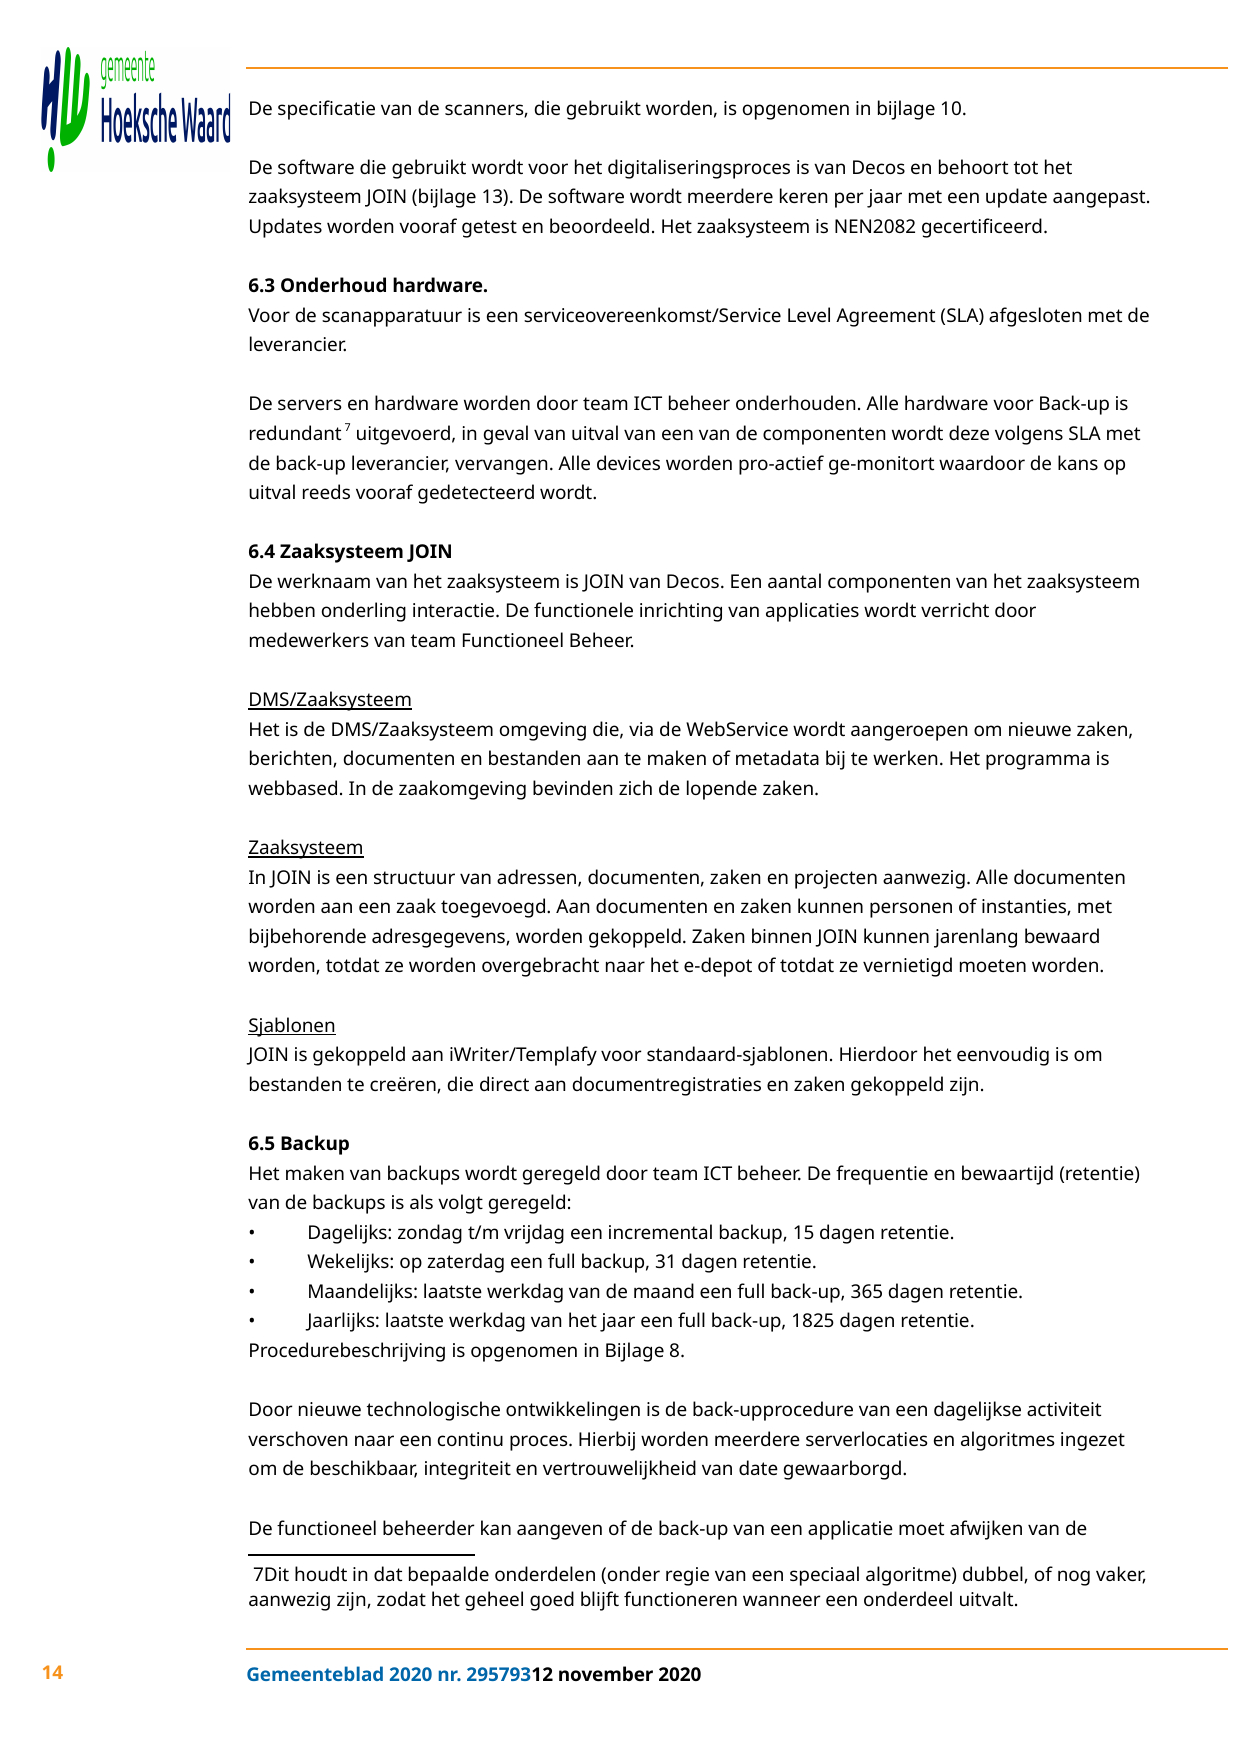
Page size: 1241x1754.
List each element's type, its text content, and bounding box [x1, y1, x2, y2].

list Dagelijks: zondag t/m vrijdag een incremental backup, 15 dagen retentie. [248, 1219, 1152, 1245]
text JOIN is gekoppeld aan iWriter/Templafy voor standaard-sjablonen. Hierdoor het eenvoudig is om bestanden te creëren, die direct aan documentregistraties en zaken gekoppeld zijn. [248, 1041, 1152, 1097]
list Maandelijks: laatste werkdag van de maand een full back-up, 365 dagen retentie. [248, 1278, 1152, 1304]
text Sjablonen [248, 1012, 1152, 1038]
text Zaaksysteem [248, 834, 1152, 860]
text Procedurebeschrijving is opgenomen in Bijlage 8. [248, 1337, 1152, 1363]
text De werknaam van het zaaksysteem is JOIN van Decos. Een aantal componenten van het zaaksysteem hebben onderling interactie. De functionele inrichting van applicaties wordt verricht door medewerkers van team Functioneel Beheer. [248, 568, 1152, 653]
text 6.3 Onderhoud hardware. [248, 272, 1152, 298]
text Door nieuwe technologische ontwikkelingen is de back-upprocedure van een dagelijkse activiteit verschoven naar een continu proces. Hierbij worden meerdere serverlocaties en algoritmes ingezet om de beschikbaar, integriteit en vertrouwelijkheid van date gewaarborgd. [248, 1396, 1152, 1481]
text De servers en hardware worden door team ICT beheer onderhouden. Alle hardware voor Back-up is redundant uitgevoerd, in geval van uitval van een van de componenten wordt deze volgens SLA met de back-up leverancier, vervangen. Alle devices worden pro-actief ge-monitort waardoor de kans op uitval reeds vooraf gedetecteerd wordt. [248, 391, 1152, 505]
text Voor de scanapparatuur is een serviceovereenkomst/Service Level Agreement (SLA) afgesloten met de leverancier. [248, 302, 1152, 357]
text De software die gebruikt wordt voor het digitaliseringsproces is van Decos en behoort tot het zaaksysteem JOIN (bijlage 13). De software wordt meerdere keren per jaar met een update aangepast. Updates worden vooraf getest en beoordeeld. Het zaaksysteem is NEN2082 gecertificeerd. [248, 154, 1152, 239]
picture [41, 47, 231, 172]
text De specificatie van de scanners, die gebruikt worden, is opgenomen in bijlage 10. [248, 95, 1152, 121]
text De functioneel beheerder kan aangeven of de back-up van een applicatie moet afwijken van de [248, 1515, 1152, 1541]
text In JOIN is een structuur van adressen, documenten, zaken en projecten aanwezig. Alle documenten worden aan een zaak toegevoegd. Aan documenten en zaken kunnen personen of instanties, met bijbehorende adresgegevens, worden gekoppeld. Zaken binnen JOIN kunnen jarenlang bewaard worden, totdat ze worden overgebracht naar het e-depot of totdat ze vernietigd moeten worden. [248, 864, 1152, 978]
text 6.5 Backup [248, 1130, 1152, 1156]
list Jaarlijks: laatste werkdag van het jaar een full back-up, 1825 dagen retentie. [248, 1308, 1152, 1333]
text Dit houdt in dat bepaalde onderdelen (onder regie van een speciaal algoritme) dubbel, of nog vaker, aanwezig zijn, zodat het geheel goed blijft functioneren wanneer een onderdeel uitvalt. [248, 1561, 1152, 1612]
text DMS/Zaaksysteem [248, 686, 1152, 712]
list Wekelijks: op zaterdag een full backup, 31 dagen retentie. [248, 1248, 1152, 1274]
text 6.4 Zaaksysteem JOIN [248, 538, 1152, 564]
text Het is de DMS/Zaaksysteem omgeving die, via de WebService wordt aangeroepen om nieuwe zaken, berichten, documenten en bestanden aan te maken of metadata bij te werken. Het programma is webbased. In de zaakomgeving bevinden zich de lopende zaken. [248, 716, 1152, 801]
text Het maken van backups wordt geregeld door team ICT beheer. De frequentie en bewaartijd (retentie) van de backups is als volgt geregeld: [248, 1160, 1152, 1215]
